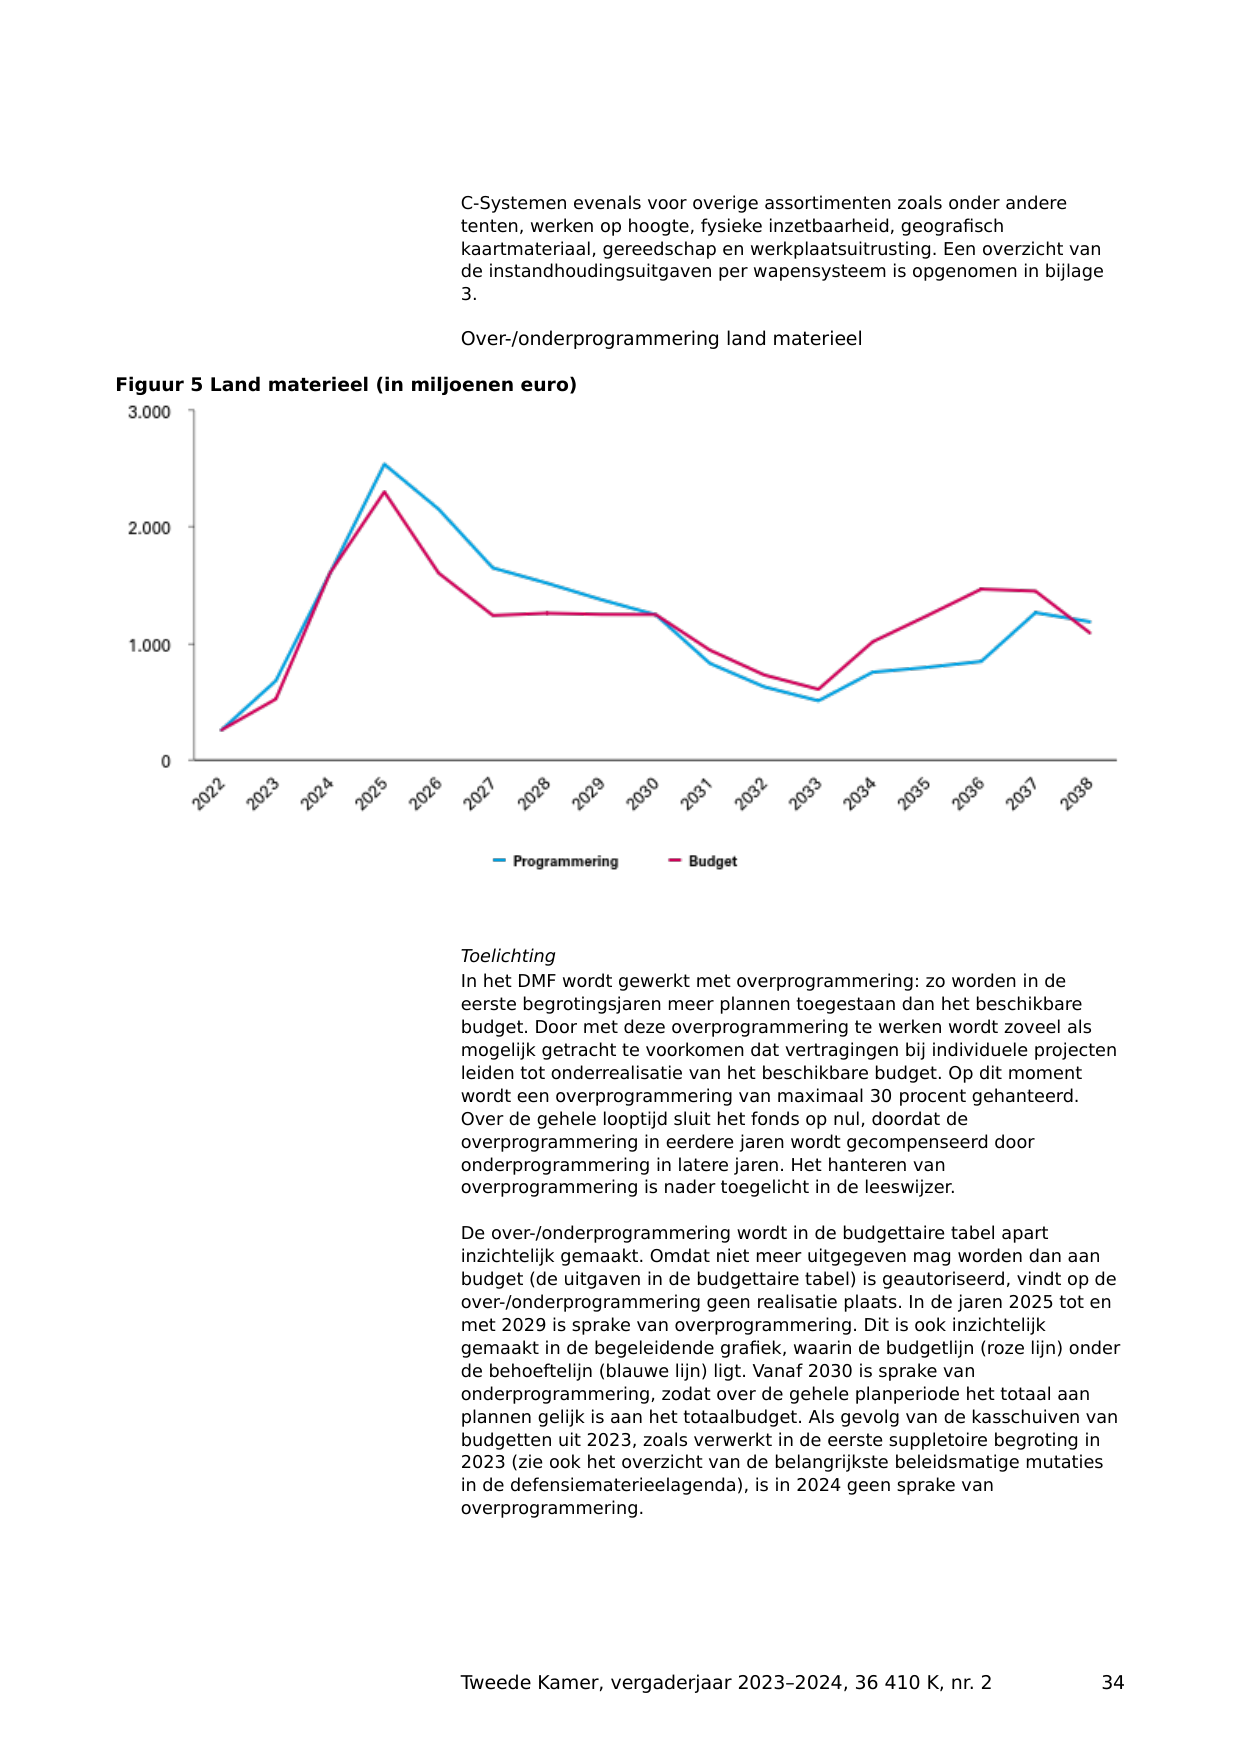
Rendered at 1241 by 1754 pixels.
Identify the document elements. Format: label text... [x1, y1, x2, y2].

title Figuur 5 Land materieel (in miljoenen euro) [115, 374, 1125, 396]
text In het DMF wordt gewerkt met overprogrammering: zo worden in de eerste begrotingsjaren meer plannen toegestaan dan het beschikbare budget. Door met deze overprogrammering te werken wordt zoveel als mogelijk getracht te voorkomen dat vertragingen bij individuele projecten leiden tot onderrealisatie van het beschikbare budget. Op dit moment wordt een overprogrammering van maximaal 30 procent gehanteerd. Over de gehele looptijd sluit het fonds op nul, doordat de overprogrammering in eerdere jaren wordt gecompenseerd door onderprogrammering in latere jaren. Het hanteren van overprogrammering is nader toegelicht in de leeswijzer. [461, 969, 1125, 1198]
text Toelichting [461, 944, 1125, 967]
text C-Systemen evenals voor overige assortimenten zoals onder andere tenten, werken op hoogte, fysieke inzetbaarheid, geografisch kaartmateriaal, gereedschap en werkplaatsuitrusting. Een overzicht van de instandhoudingsuitgaven per wapensysteem is opgenomen in bĳlage 3. [461, 191, 1125, 305]
text De over-/onderprogrammering wordt in de budgettaire tabel apart inzichtelijk gemaakt. Omdat niet meer uitgegeven mag worden dan aan budget (de uitgaven in de budgettaire tabel) is geautoriseerd, vindt op de over-/onderprogrammering geen realisatie plaats. In de jaren 2025 tot en met 2029 is sprake van overprogrammering. Dit is ook inzichtelijk gemaakt in de begeleidende grafiek, waarin de budgetlijn (roze lijn) onder de behoeftelijn (blauwe lijn) ligt. Vanaf 2030 is sprake van onderprogrammering, zodat over de gehele planperiode het totaal aan plannen gelijk is aan het totaalbudget. Als gevolg van de kasschuiven van budgetten uit 2023, zoals verwerkt in de eerste suppletoire begroting in 2023 (zie ook het overzicht van de belangrijkste beleidsmatige mutaties in de defensiematerieelagenda), is in 2024 geen sprake van overprogrammering. [461, 1221, 1125, 1519]
title Over-/onderprogrammering land materieel [461, 328, 1125, 350]
